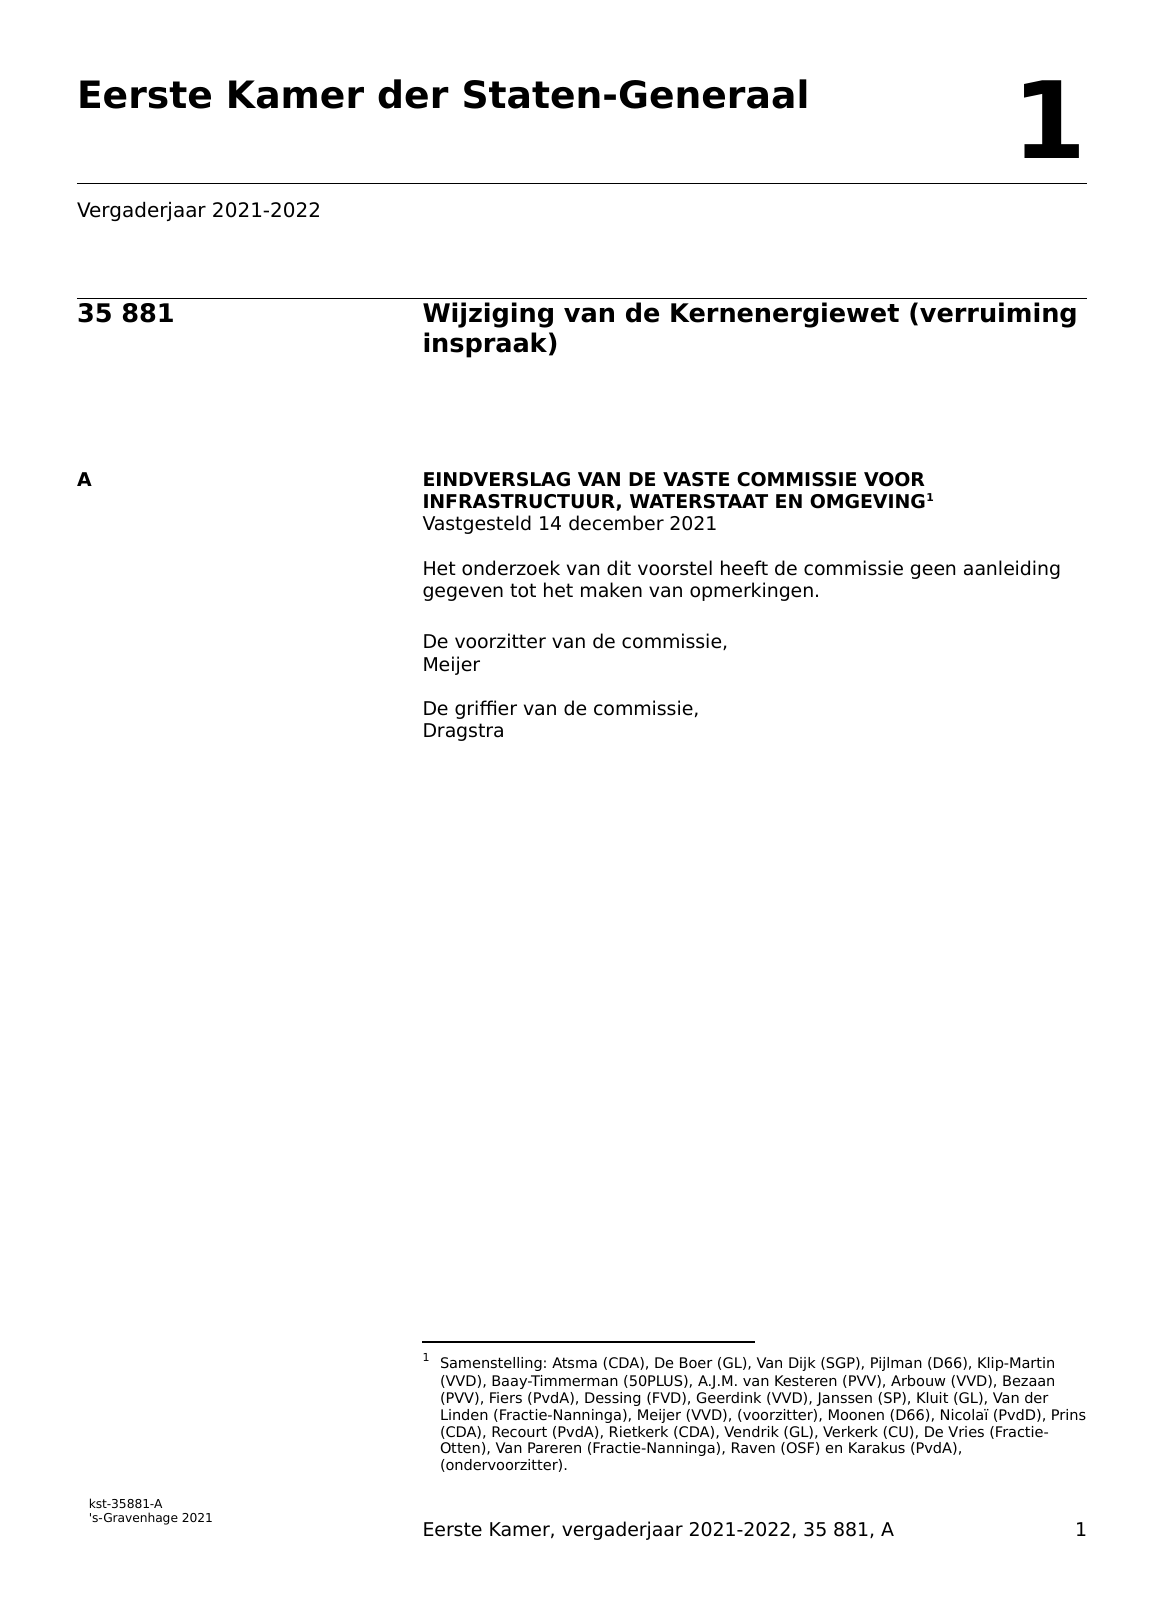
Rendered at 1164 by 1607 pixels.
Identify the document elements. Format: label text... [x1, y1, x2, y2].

subtitle 35 881 Wijziging van de Kernenergiewet (verruiming inspraak) [77, 299, 1087, 358]
text De voorzitter van de commissie, Meijer [422, 631, 1087, 675]
text De griffier van de commissie, Dragstra [422, 698, 1087, 742]
text Vastgesteld 14 december 2021 [422, 513, 1087, 535]
text 's-Gravenhage 2021 [88, 1511, 323, 1525]
text Het onderzoek van dit voorstel heeft de commissie geen aanleiding gegeven tot het maken van opmerkingen. [422, 557, 1087, 601]
subtitle A EINDVERSLAG VAN DE VASTE COMMISSIE VOOR INFRASTRUCTUUR, WATERSTAAT EN OMGEVING [77, 469, 1087, 513]
text Samenstelling: Atsma (CDA), De Boer (GL), Van Dijk (SGP), Pijlman (D66), Klip-Martin (VVD), Baay-Timmerman (50PLUS), A.J.M. van Kesteren (PVV), Arbouw (VVD), Bezaan (PVV), Fiers (PvdA), Dessing (FVD), Geerdink (VVD), Janssen (SP), Kluit (GL), Van der Linden (Fractie-Nanninga), Meijer (VVD), (voorzitter), Moonen (D66), Nicolaï (PvdD), Prins (CDA), Recourt (PvdA), Rietkerk (CDA), Vendrik (GL), Verkerk (CU), De Vries (Fractie-Otten), Van Pareren (Fractie-Nanninga), Raven (OSF) en Karakus (PvdA), (ondervoorzitter). [422, 1351, 1087, 1474]
table_header Eerste Kamer der Staten-Generaal [77, 59, 886, 183]
table_cell Vergaderjaar 2021-2022 [77, 184, 1087, 298]
table_header 1 [886, 59, 1087, 183]
text kst-35881-A [88, 1497, 323, 1511]
